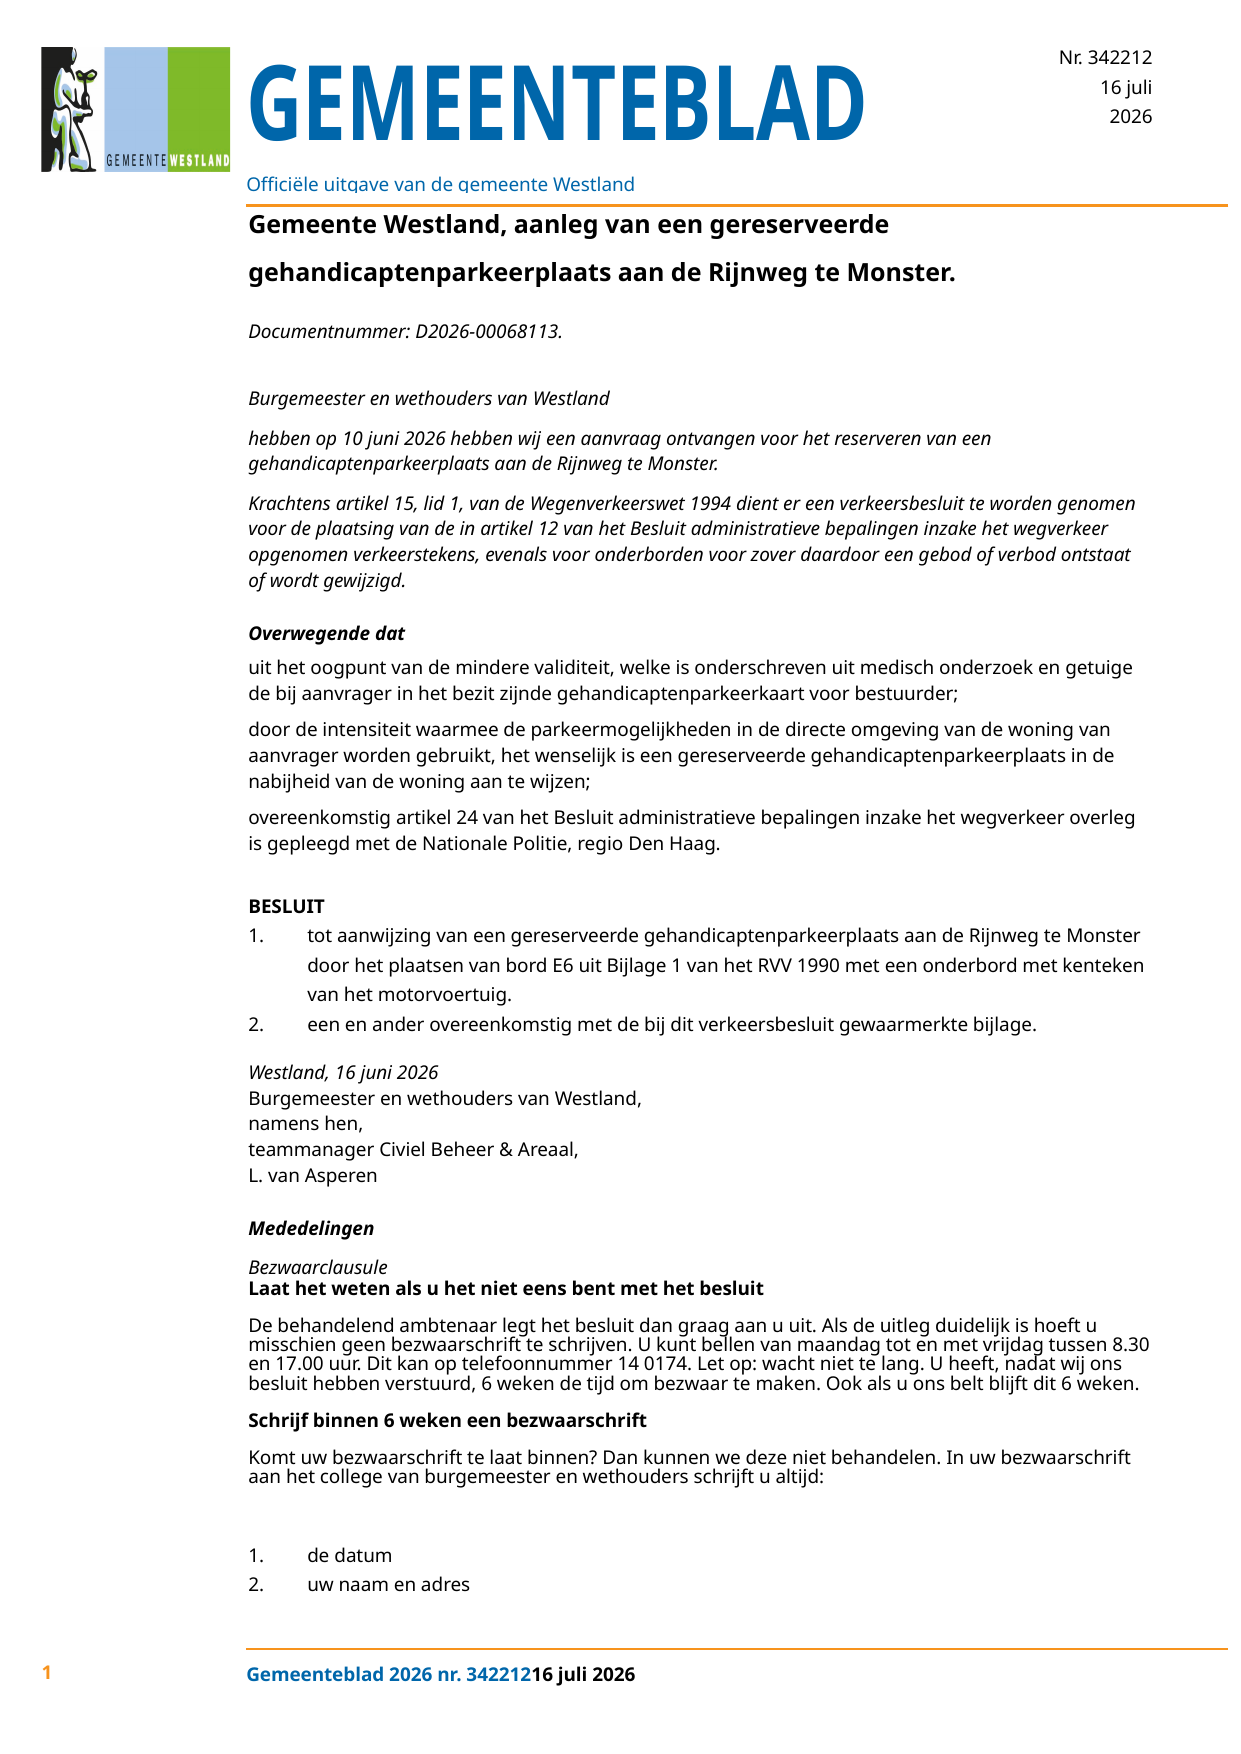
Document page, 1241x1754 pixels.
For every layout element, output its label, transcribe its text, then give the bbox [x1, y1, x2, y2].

text De behandelend ambtenaar legt het besluit dan graag aan u uit. Als de uitleg duidelijk is hoeft u misschien geen bezwaarschrift te schrijven. U kunt bellen van maandag tot en met vrijdag tussen 8.30 en 17.00 uur. Dit kan op telefoonnummer 14 0174. Let op: wacht niet te lang. U heeft, nadat wij ons besluit hebben verstuurd, 6 weken de tijd om bezwaar te maken. Ook als u ons belt blijft dit 6 weken. [248, 1317, 1152, 1394]
text Mededelingen [248, 1215, 1152, 1241]
text Krachtens artikel 15, lid 1, van de Wegenverkeerswet 1994 dient er een verkeersbesluit te worden genomen voor de plaatsing van de in artikel 12 van het Besluit administratieve bepalingen inzake het wegverkeer opgenomen verkeerstekens, evenals voor onderborden voor zover daardoor een gebod of verbod ontstaat of wordt gewijzigd. [248, 490, 1152, 593]
text Komt uw bezwaarschrift te laat binnen? Dan kunnen we deze niet behandelen. In uw bezwaarschrift aan het college van burgemeester en wethouders schrijft u altijd: [248, 1449, 1152, 1487]
text Documentnummer: D2026-00068113. [248, 318, 1152, 344]
text namens hen, [248, 1111, 1152, 1136]
list een en ander overeenkomstig met de bij dit verkeersbesluit gewaarmerkte bijlage. [248, 1011, 1152, 1037]
text L. van Asperen [248, 1162, 1152, 1188]
text Burgemeester en wethouders van Westland, [248, 1085, 1152, 1111]
list tot aanwijzing van een gereserveerde gehandicaptenparkeerplaats aan de Rijnweg te Monster door het plaatsen van bord E6 uit Bijlage 1 van het RVV 1990 met een onderbord met kenteken van het motorvoertuig. [248, 922, 1152, 1007]
text uit het oogpunt van de mindere validiteit, welke is onderschreven uit medisch onderzoek en getuige de bij aanvrager in het bezit zijnde gehandicaptenparkeerkaart voor bestuurder; [248, 654, 1152, 705]
text Westland, 16 juni 2026 [248, 1059, 1152, 1085]
text BESLUIT [248, 893, 1152, 919]
list de datum [248, 1542, 1152, 1568]
text Overwegende dat [248, 620, 1152, 646]
text Bezwaarclausule [248, 1254, 1152, 1280]
text door de intensiteit waarmee de parkeermogelijkheden in de directe omgeving van de woning van aanvrager worden gebruikt, het wenselijk is een gereserveerde gehandicaptenparkeerplaats in de nabijheid van de woning aan te wijzen; [248, 716, 1152, 793]
text teammanager Civiel Beheer & Areaal, [248, 1136, 1152, 1162]
text hebben op 10 juni 2026 hebben wij een aanvraag ontvangen voor het reserveren van een gehandicaptenparkeerplaats aan de Rijnweg te Monster. [248, 425, 1152, 476]
text overeenkomstig artikel 24 van het Besluit administratieve bepalingen inzake het wegverkeer overleg is gepleegd met de Nationale Politie, regio Den Haag. [248, 804, 1152, 856]
picture [41, 47, 231, 172]
text Schrijf binnen 6 weken een bezwaarschrift [248, 1412, 1152, 1431]
text Laat het weten als u het niet eens bent met het besluit [248, 1280, 1152, 1299]
list uw naam en adres [248, 1571, 1152, 1597]
text Gemeente Westland, aanleg van een gereserveerde gehandicaptenparkeerplaats aan de Rijnweg te Monster. [248, 207, 1152, 288]
text Burgemeester en wethouders van Westland [248, 386, 1152, 411]
